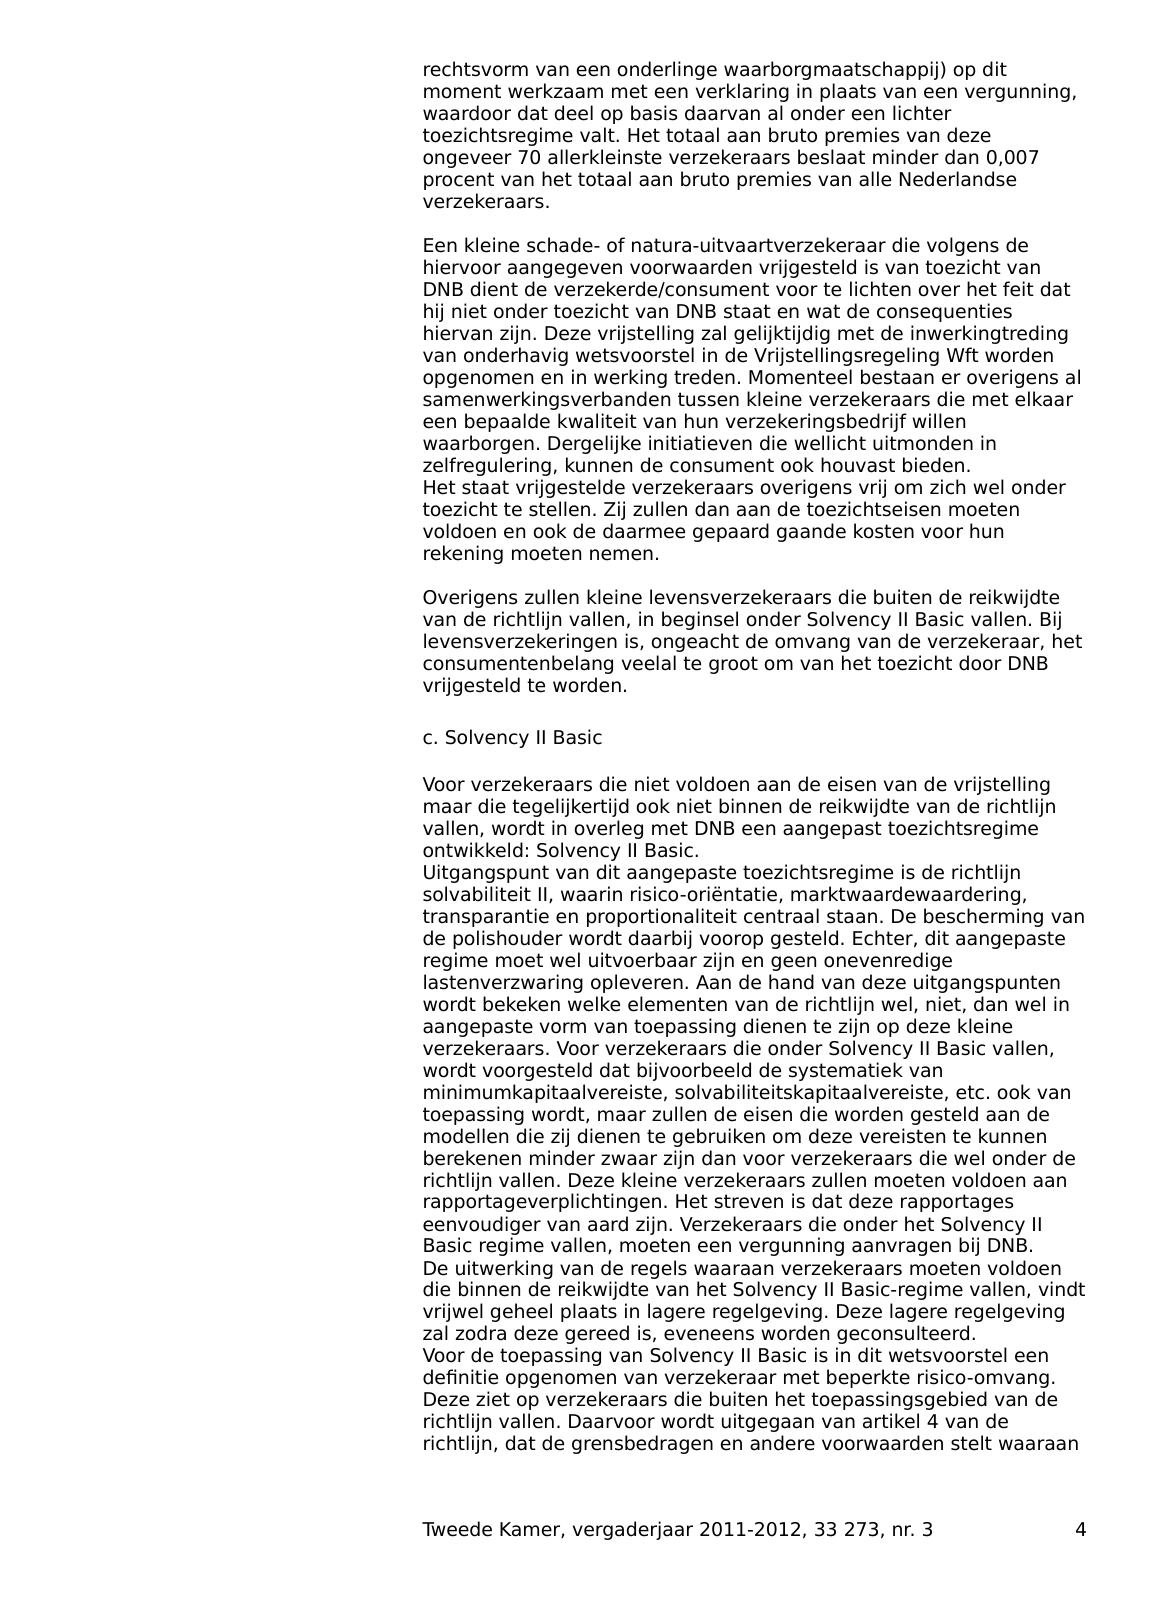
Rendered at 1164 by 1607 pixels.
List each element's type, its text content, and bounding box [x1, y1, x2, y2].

subtitle c. Solvency II Basic [422, 727, 1087, 749]
text Uitgangspunt van dit aangepaste toezichtsregime is de richtlijn solvabiliteit II, waarin risico-oriëntatie, marktwaardewaardering, transparantie en proportionaliteit centraal staan. De bescherming van de polishouder wordt daarbij voorop gesteld. Echter, dit aangepaste regime moet wel uitvoerbaar zijn en geen onevenredige lastenverzwaring opleveren. Aan de hand van deze uitgangspunten wordt bekeken welke elementen van de richtlijn wel, niet, dan wel in aangepaste vorm van toepassing dienen te zijn op deze kleine verzekeraars. Voor verzekeraars die onder Solvency II Basic vallen, wordt voorgesteld dat bijvoorbeeld de systematiek van minimumkapitaalvereiste, solvabiliteitskapitaalvereiste, etc. ook van toepassing wordt, maar zullen de eisen die worden gesteld aan de modellen die zij dienen te gebruiken om deze vereisten te kunnen berekenen minder zwaar zijn dan voor verzekeraars die wel onder de richtlijn vallen. Deze kleine verzekeraars zullen moeten voldoen aan rapportageverplichtingen. Het streven is dat deze rapportages eenvoudiger van aard zijn. Verzekeraars die onder het Solvency II Basic regime vallen, moeten een vergunning aanvragen bij DNB. [422, 862, 1087, 1257]
text Overigens zullen kleine levensverzekeraars die buiten de reikwijdte van de richtlijn vallen, in beginsel onder Solvency II Basic vallen. Bij levensverzekeringen is, ongeacht de omvang van de verzekeraar, het consumentenbelang veelal te groot om van het toezicht door DNB vrijgesteld te worden. [422, 587, 1087, 697]
text Een kleine schade- of natura-uitvaartverzekeraar die volgens de hiervoor aangegeven voorwaarden vrijgesteld is van toezicht van DNB dient de verzekerde/consument voor te lichten over het feit dat hij niet onder toezicht van DNB staat en wat de consequenties hiervan zijn. Deze vrijstelling zal gelijktijdig met de inwerkingtreding van onderhavig wetsvoorstel in de Vrijstellingsregeling Wft worden opgenomen en in werking treden. Momenteel bestaan er overigens al samenwerkingsverbanden tussen kleine verzekeraars die met elkaar een bepaalde kwaliteit van hun verzekeringsbedrijf willen waarborgen. Dergelijke initiatieven die wellicht uitmonden in zelfregulering, kunnen de consument ook houvast bieden. [422, 235, 1087, 477]
text De uitwerking van de regels waaraan verzekeraars moeten voldoen die binnen de reikwijdte van het Solvency II Basic-regime vallen, vindt vrijwel geheel plaats in lagere regelgeving. Deze lagere regelgeving zal zodra deze gereed is, eveneens worden geconsulteerd. [422, 1257, 1087, 1345]
text Voor de toepassing van Solvency II Basic is in dit wetsvoorstel een definitie opgenomen van verzekeraar met beperkte risico-omvang. Deze ziet op verzekeraars die buiten het toepassingsgebied van de richtlijn vallen. Daarvoor wordt uitgegaan van artikel 4 van de richtlijn, dat de grensbedragen en andere voorwaarden stelt waaraan [422, 1345, 1087, 1455]
text Het staat vrijgestelde verzekeraars overigens vrij om zich wel onder toezicht te stellen. Zij zullen dan aan de toezichtseisen moeten voldoen en ook de daarmee gepaard gaande kosten voor hun rekening moeten nemen. [422, 477, 1087, 565]
text rechtsvorm van een onderlinge waarborgmaatschappij) op dit moment werkzaam met een verklaring in plaats van een vergunning, waardoor dat deel op basis daarvan al onder een lichter toezichtsregime valt. Het totaal aan bruto premies van deze ongeveer 70 allerkleinste verzekeraars beslaat minder dan 0,007 procent van het totaal aan bruto premies van alle Nederlandse verzekeraars. [422, 59, 1087, 213]
text Voor verzekeraars die niet voldoen aan de eisen van de vrijstelling maar die tegelijkertijd ook niet binnen de reikwijdte van de richtlijn vallen, wordt in overleg met DNB een aangepast toezichtsregime ontwikkeld: Solvency II Basic. [422, 774, 1087, 862]
